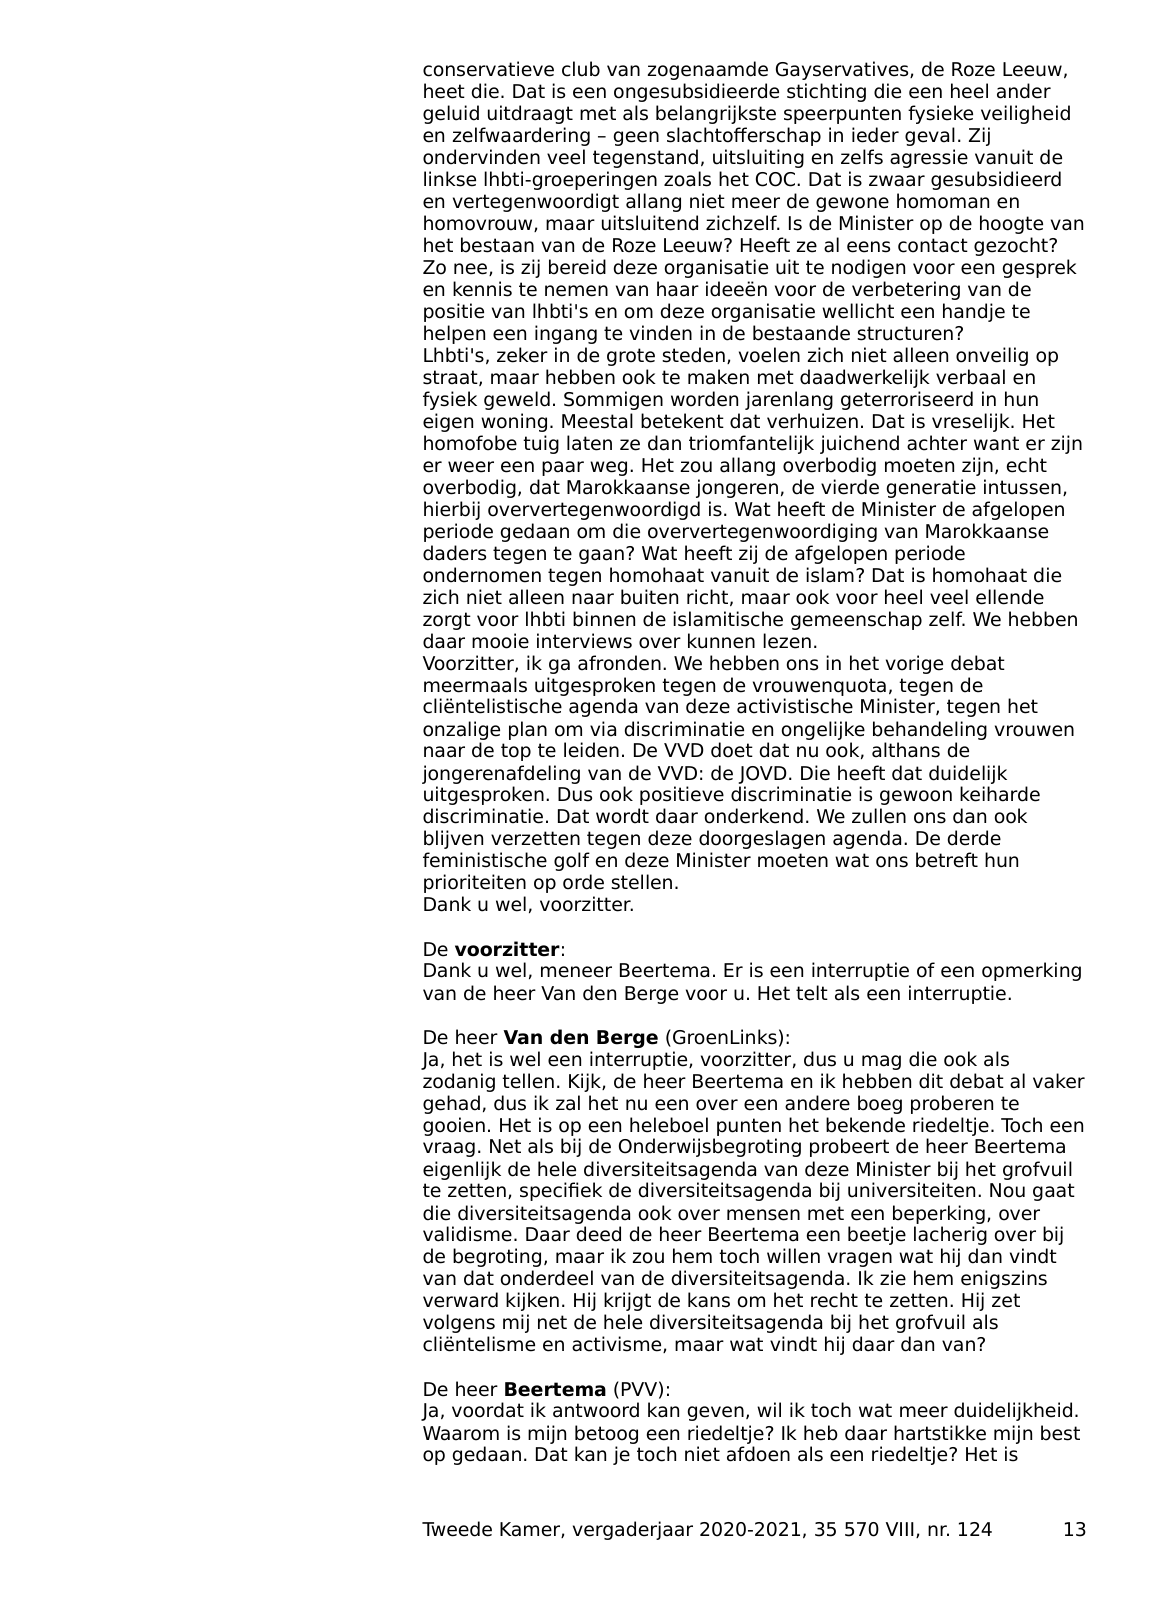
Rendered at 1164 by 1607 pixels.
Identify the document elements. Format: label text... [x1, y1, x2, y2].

text Ja, voordat ik antwoord kan geven, wil ik toch wat meer duidelijkheid. Waarom is mijn betoog een riedeltje? Ik heb daar hartstikke mijn best op gedaan. Dat kan je toch niet afdoen als een riedeltje? Het is [422, 1400, 1087, 1466]
text Dank u wel, voorzitter. [422, 894, 1087, 916]
text conservatieve club van zogenaamde Gayservatives, de Roze Leeuw, heet die. Dat is een ongesubsidieerde stichting die een heel ander geluid uitdraagt met als belangrijkste speerpunten fysieke veiligheid en zelfwaardering – geen slachtofferschap in ieder geval. Zij ondervinden veel tegenstand, uitsluiting en zelfs agressie vanuit de linkse lhbti-groeperingen zoals het COC. Dat is zwaar gesubsidieerd en vertegenwoordigt allang niet meer de gewone homoman en homovrouw, maar uitsluitend zichzelf. Is de Minister op de hoogte van het bestaan van de Roze Leeuw? Heeft ze al eens contact gezocht? Zo nee, is zij bereid deze organisatie uit te nodigen voor een gesprek en kennis te nemen van haar ideeën voor de verbetering van de positie van lhbti's en om deze organisatie wellicht een handje te helpen een ingang te vinden in de bestaande structuren? [422, 59, 1087, 345]
text De heer Van den Berge (GroenLinks): [422, 1027, 1087, 1048]
text De heer Beertema (PVV): [422, 1378, 1087, 1400]
text Ja, het is wel een interruptie, voorzitter, dus u mag die ook als zodanig tellen. Kijk, de heer Beertema en ik hebben dit debat al vaker gehad, dus ik zal het nu een over een andere boeg proberen te gooien. Het is op een heleboel punten het bekende riedeltje. Toch een vraag. Net als bij de Onderwijsbegroting probeert de heer Beertema eigenlijk de hele diversiteitsagenda van deze Minister bij het grofvuil te zetten, specifiek de diversiteitsagenda bij universiteiten. Nou gaat die diversiteitsagenda ook over mensen met een beperking, over validisme. Daar deed de heer Beertema een beetje lacherig over bij de begroting, maar ik zou hem toch willen vragen wat hij dan vindt van dat onderdeel van de diversiteitsagenda. Ik zie hem enigszins verward kijken. Hij krijgt de kans om het recht te zetten. Hij zet volgens mij net de hele diversiteitsagenda bij het grofvuil als cliëntelisme en activisme, maar wat vindt hij daar dan van? [422, 1048, 1087, 1356]
text Lhbti's, zeker in de grote steden, voelen zich niet alleen onveilig op straat, maar hebben ook te maken met daadwerkelijk verbaal en fysiek geweld. Sommigen worden jarenlang geterroriseerd in hun eigen woning. Meestal betekent dat verhuizen. Dat is vreselijk. Het homofobe tuig laten ze dan triomfantelijk juichend achter want er zijn er weer een paar weg. Het zou allang overbodig moeten zijn, echt overbodig, dat Marokkaanse jongeren, de vierde generatie intussen, hierbij oververtegenwoordigd is. Wat heeft de Minister de afgelopen periode gedaan om die oververtegenwoordiging van Marokkaanse daders tegen te gaan? Wat heeft zij de afgelopen periode ondernomen tegen homohaat vanuit de islam? Dat is homohaat die zich niet alleen naar buiten richt, maar ook voor heel veel ellende zorgt voor lhbti binnen de islamitische gemeenschap zelf. We hebben daar mooie interviews over kunnen lezen. [422, 345, 1087, 652]
text Dank u wel, meneer Beertema. Er is een interruptie of een opmerking van de heer Van den Berge voor u. Het telt als een interruptie. [422, 960, 1087, 1004]
text De voorzitter: [422, 938, 1087, 960]
text Voorzitter, ik ga afronden. We hebben ons in het vorige debat meermaals uitgesproken tegen de vrouwenquota, tegen de cliëntelistische agenda van deze activistische Minister, tegen het onzalige plan om via discriminatie en ongelijke behandeling vrouwen naar de top te leiden. De VVD doet dat nu ook, althans de jongerenafdeling van de VVD: de JOVD. Die heeft dat duidelijk uitgesproken. Dus ook positieve discriminatie is gewoon keiharde discriminatie. Dat wordt daar onderkend. We zullen ons dan ook blijven verzetten tegen deze doorgeslagen agenda. De derde feministische golf en deze Minister moeten wat ons betreft hun prioriteiten op orde stellen. [422, 652, 1087, 894]
